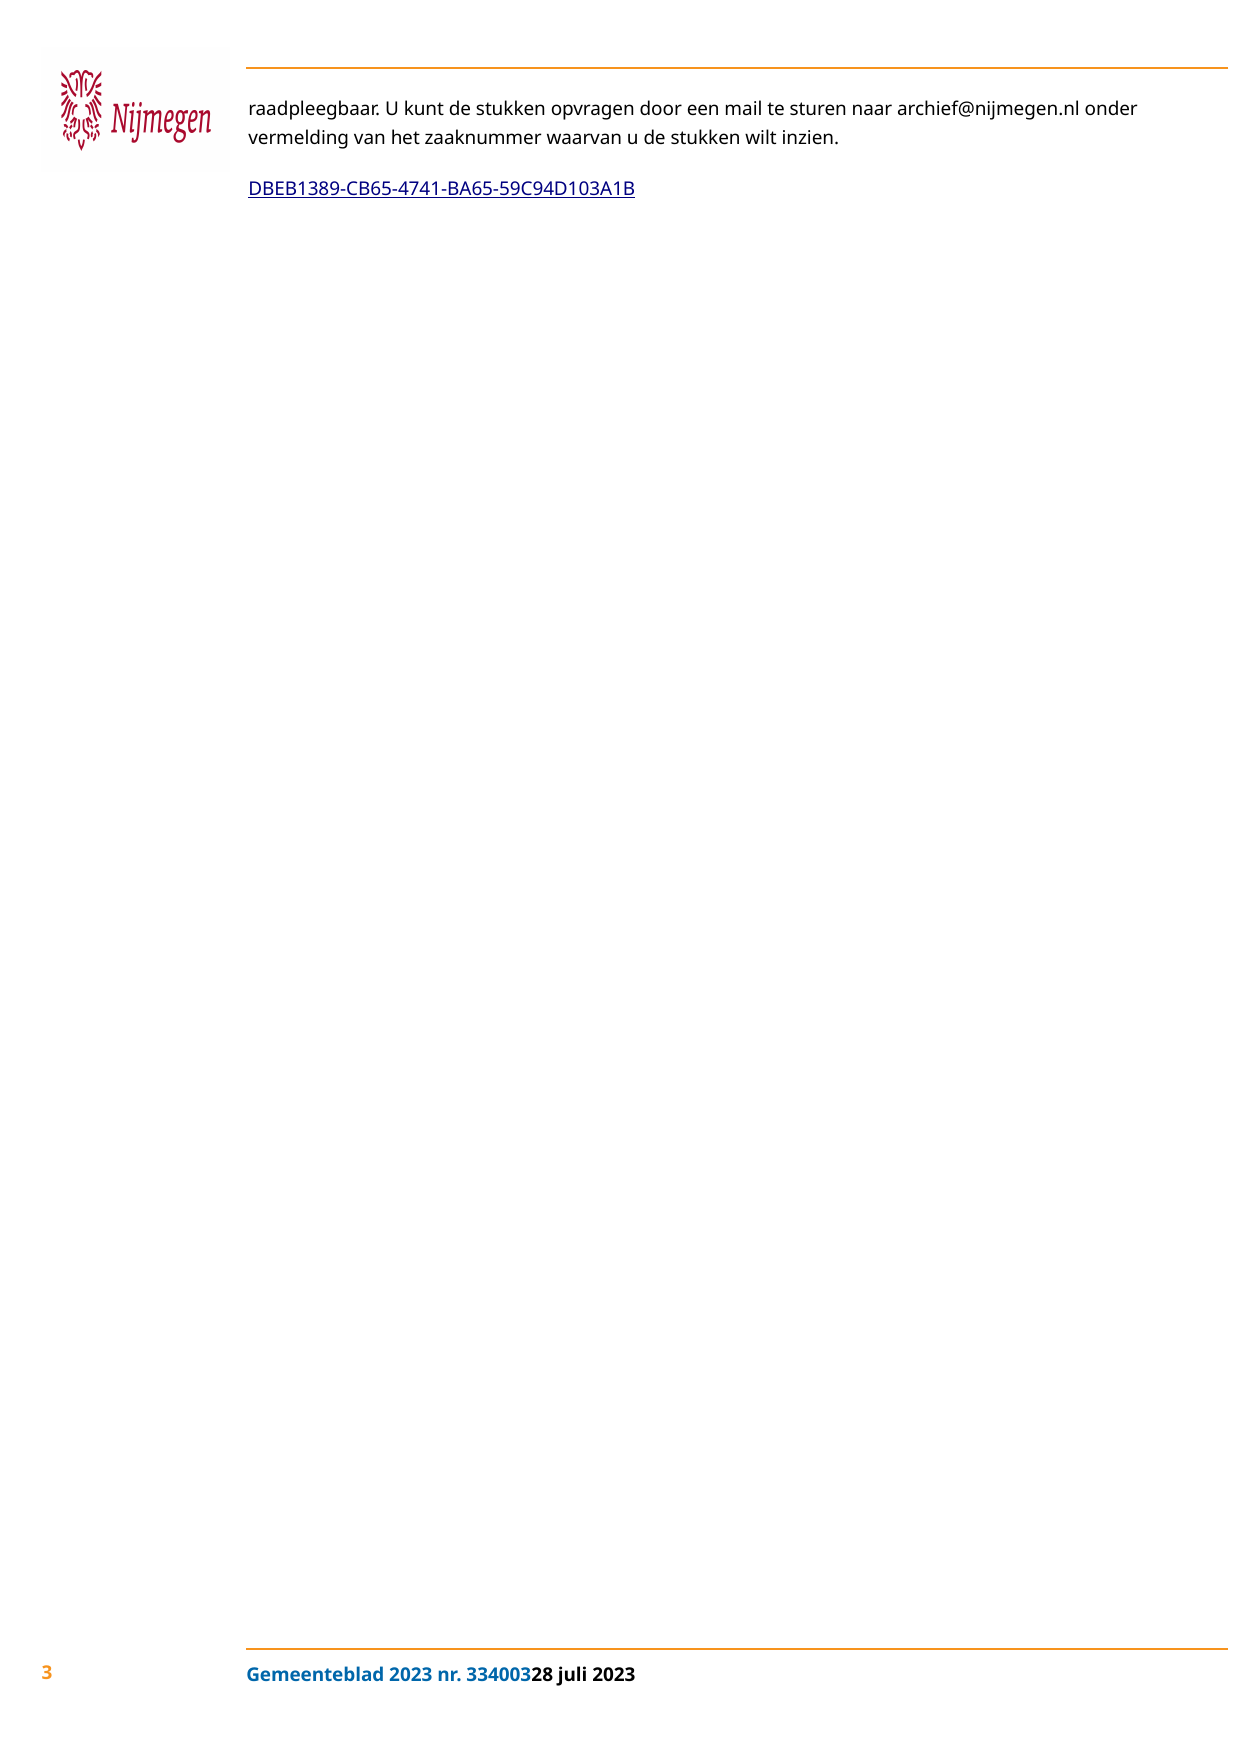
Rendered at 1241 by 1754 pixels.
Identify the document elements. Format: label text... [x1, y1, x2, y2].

picture [41, 47, 231, 172]
text raadpleegbaar. U kunt de stukken opvragen door een mail te sturen naar archief@nijmegen.nl onder vermelding van het zaaknummer waarvan u de stukken wilt inzien. [248, 95, 1152, 150]
text DBEB1389-CB65-4741-BA65-59C94D103A1B [248, 175, 1152, 201]
